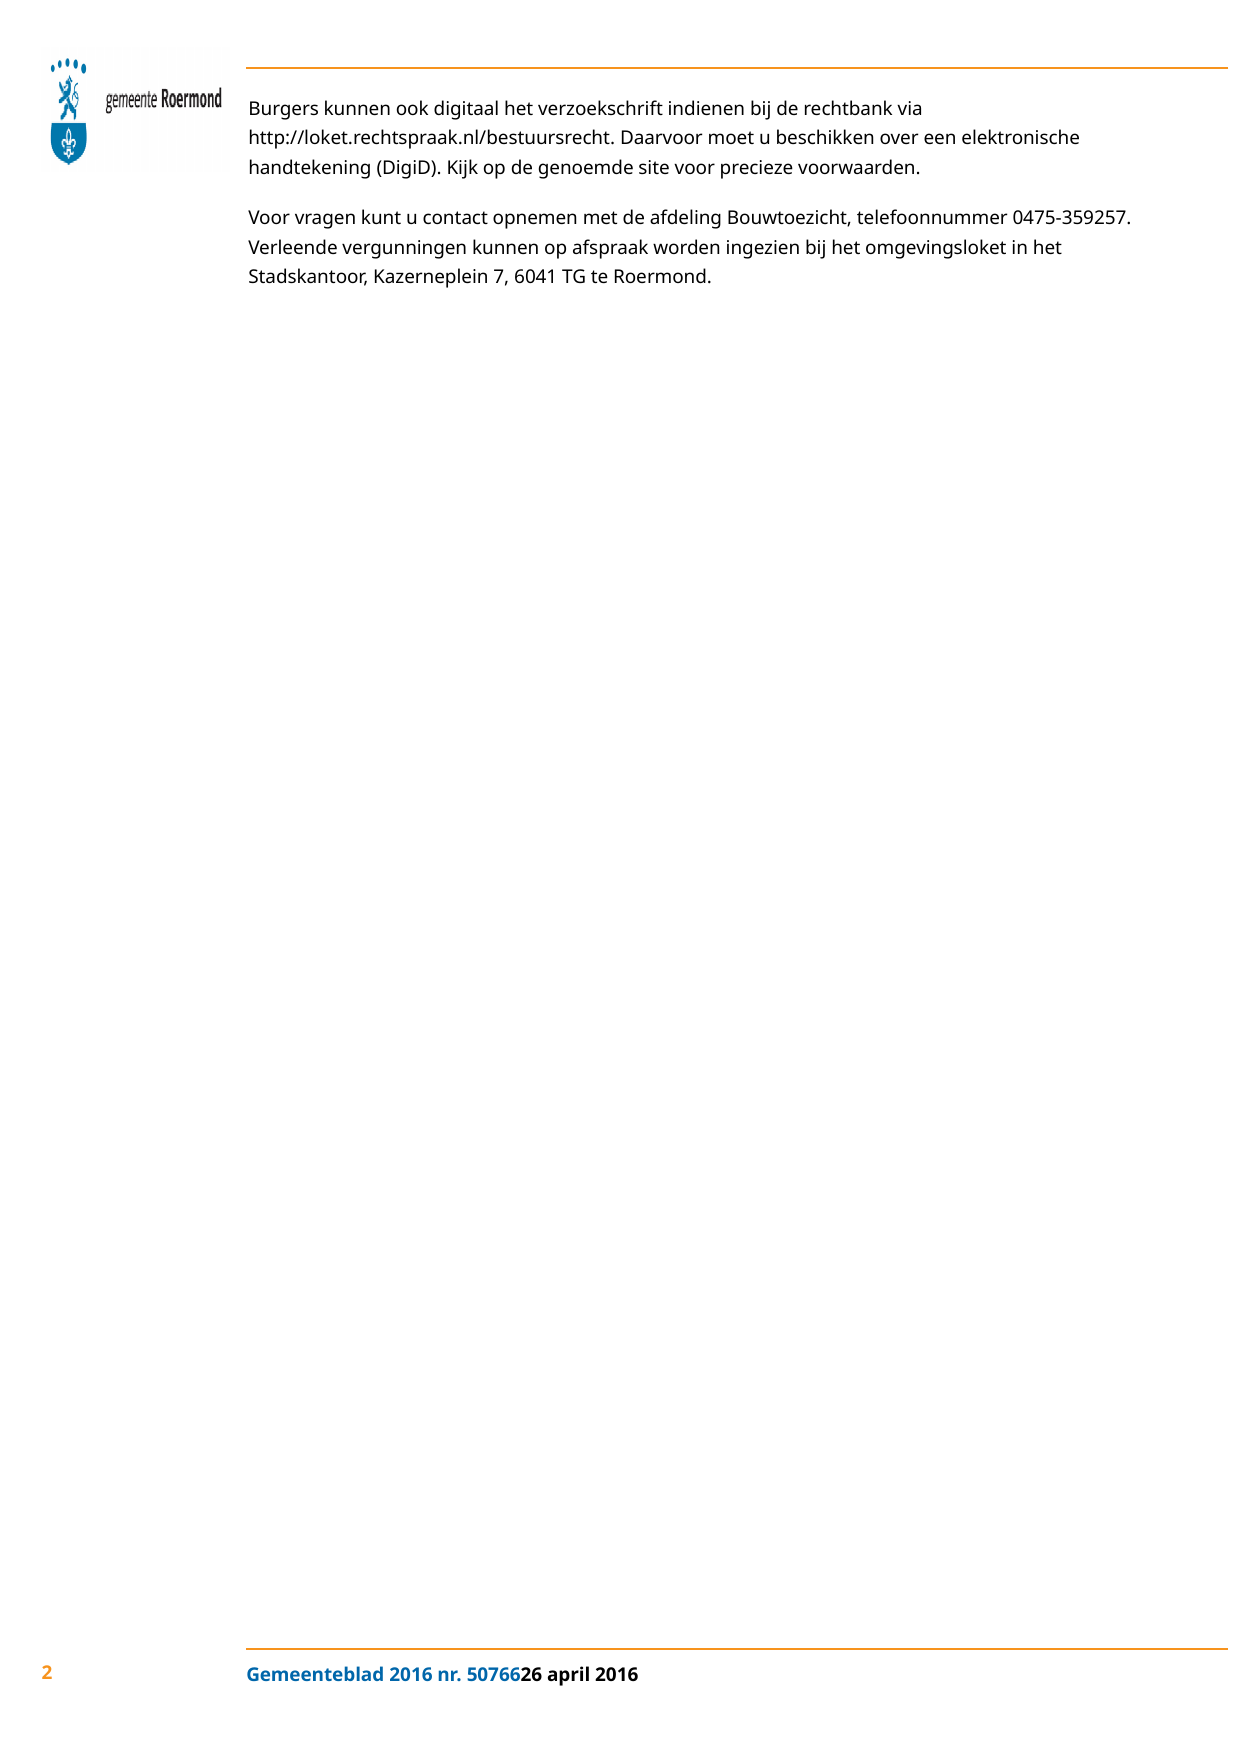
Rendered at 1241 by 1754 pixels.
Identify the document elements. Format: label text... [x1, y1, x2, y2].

text Burgers kunnen ook digitaal het verzoekschrift indienen bij de rechtbank via http://loket.rechtspraak.nl/bestuursrecht. Daarvoor moet u beschikken over een elektronische handtekening (DigiD). Kijk op de genoemde site voor precieze voorwaarden. [248, 95, 1152, 180]
text Voor vragen kunt u contact opnemen met de afdeling Bouwtoezicht, telefoonnummer 0475-359257. Verleende vergunningen kunnen op afspraak worden ingezien bij het omgevingsloket in het Stadskantoor, Kazerneplein 7, 6041 TG te Roermond. [248, 204, 1152, 289]
picture [41, 47, 231, 172]
